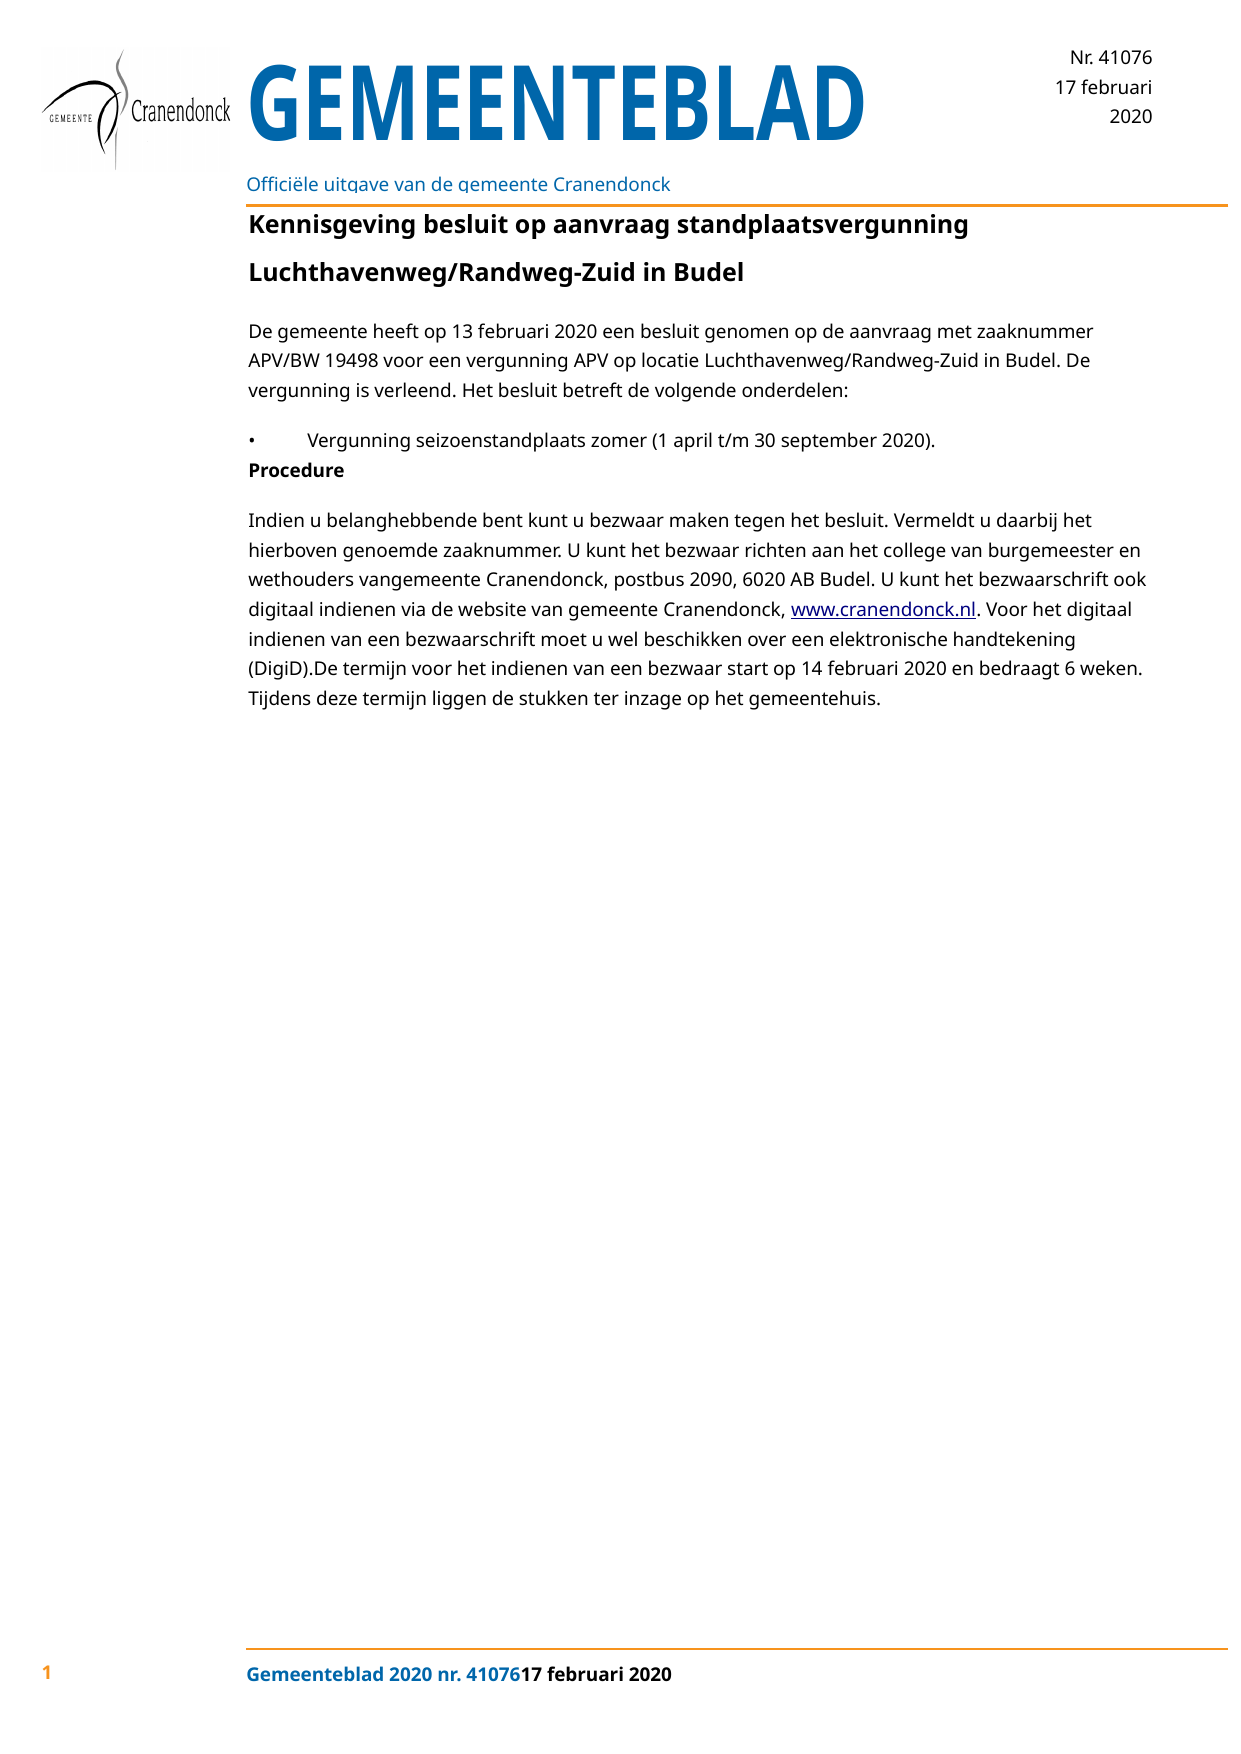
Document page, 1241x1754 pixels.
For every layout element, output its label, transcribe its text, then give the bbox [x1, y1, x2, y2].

list Vergunning seizoenstandplaats zomer (1 april t/m 30 september 2020). [248, 427, 1152, 453]
picture [41, 47, 231, 172]
text Procedure [248, 457, 1152, 483]
text Kennisgeving besluit op aanvraag standplaatsvergunning Luchthavenweg/Randweg-Zuid in Budel [248, 207, 1152, 288]
text De gemeente heeft op 13 februari 2020 een besluit genomen op de aanvraag met zaaknummer APV/BW 19498 voor een vergunning APV op locatie Luchthavenweg/Randweg-Zuid in Budel. De vergunning is verleend. Het besluit betreft de volgende onderdelen: [248, 318, 1152, 403]
text Indien u belanghebbende bent kunt u bezwaar maken tegen het besluit. Vermeldt u daarbij het hierboven genoemde zaaknummer. U kunt het bezwaar richten aan het college van burgemeester en wethouders vangemeente Cranendonck, postbus 2090, 6020 AB Budel. U kunt het bezwaarschrift ook digitaal indienen via de website van gemeente Cranendonck, www.cranendonck.nl. Voor het digitaal indienen van een bezwaarschrift moet u wel beschikken over een elektronische handtekening (DigiD).De termijn voor het indienen van een bezwaar start op 14 februari 2020 en bedraagt 6 weken. Tijdens deze termijn liggen de stukken ter inzage op het gemeentehuis. [248, 507, 1152, 711]
